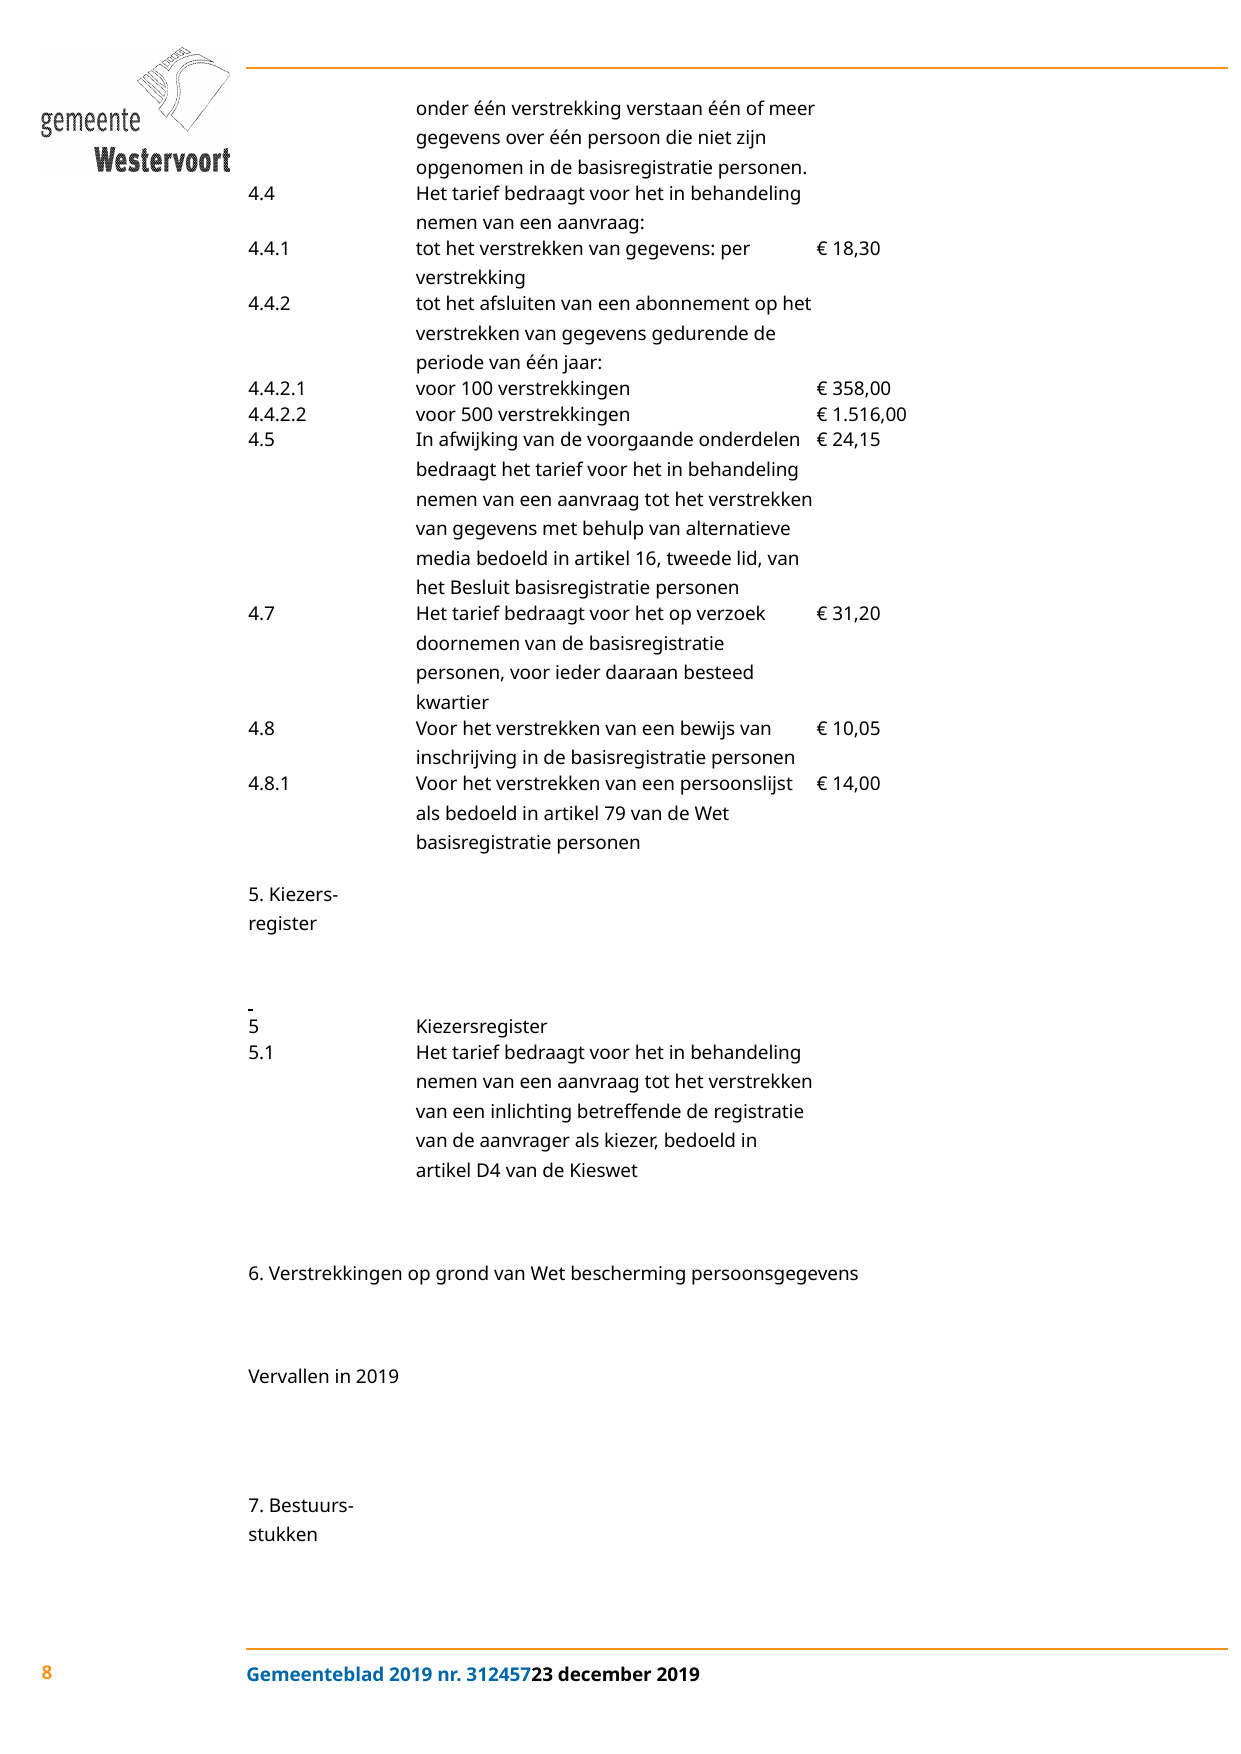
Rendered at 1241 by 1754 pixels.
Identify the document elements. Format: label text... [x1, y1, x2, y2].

table_cell 4.7 [248, 600, 416, 715]
table_cell [248, 1209, 416, 1234]
table_cell € 14,00 [816, 770, 984, 855]
table_cell In afwijking van de voorgaande onderdelen bedraagt het tarief voor het in behandeling nemen van een aanvraag tot het verstrekken van gegevens met behulp van alternatieve media bedoeld in artikel 16, tweede lid, van het Besluit basisregistratie personen [416, 427, 816, 600]
table_cell [816, 1235, 984, 1260]
table_cell [248, 1235, 416, 1260]
table_cell [248, 962, 416, 987]
table_cell 7. Bestuurs-stukken [248, 1492, 416, 1547]
table_cell voor 100 verstrekkingen [416, 375, 816, 401]
table_cell [416, 1235, 816, 1260]
table_cell [248, 1312, 416, 1337]
table_cell [816, 1363, 984, 1389]
table_cell 5 [248, 1013, 416, 1039]
table_cell [248, 1466, 416, 1492]
table_cell [816, 1415, 984, 1440]
table_cell 5.1 [248, 1039, 416, 1183]
table_cell [416, 1338, 816, 1363]
table_cell [248, 855, 416, 881]
table_cell [816, 1338, 984, 1363]
table_cell [416, 1183, 816, 1209]
table_cell [816, 1312, 984, 1337]
table_cell [816, 1209, 984, 1234]
table_cell € 24,15 [816, 427, 984, 600]
table_cell [416, 1573, 816, 1598]
table_cell Voor het verstrekken van een persoonslijst als bedoeld in artikel 79 van de Wet basisregistratie personen [416, 770, 816, 855]
table_cell [816, 881, 984, 936]
table_cell [816, 180, 984, 235]
table_cell [416, 1363, 816, 1389]
table_cell [416, 1415, 816, 1440]
table_cell [816, 1039, 984, 1183]
table_cell [416, 988, 816, 1013]
table_cell Vervallen in 2019 [248, 1363, 416, 1389]
table_cell [816, 1547, 984, 1573]
table_cell [816, 95, 984, 180]
picture [41, 47, 231, 172]
table_cell [816, 1573, 984, 1598]
table_cell [416, 1547, 816, 1573]
table_cell 4.4.2.2 [248, 401, 416, 427]
table_cell [416, 881, 816, 936]
table_cell [248, 1440, 416, 1466]
table_cell 4.8 [248, 715, 416, 770]
table_cell [816, 936, 984, 962]
table_cell [248, 1415, 416, 1440]
table_cell [816, 1440, 984, 1466]
table_cell Voor het verstrekken van een bewijs van inschrijving in de basisregistratie personen [416, 715, 816, 770]
table_cell [816, 1013, 984, 1039]
table_cell 4.4.1 [248, 235, 416, 290]
table_cell 4.4 [248, 180, 416, 235]
table_cell voor 500 verstrekkingen [416, 401, 816, 427]
table_cell [416, 1466, 816, 1492]
table_cell 4.4.2.1 [248, 375, 416, 401]
table_cell Het tarief bedraagt voor het op verzoek doornemen van de basisregistratie personen, voor ieder daaraan besteed kwartier [416, 600, 816, 715]
table_cell [816, 1389, 984, 1414]
table_cell onder één verstrekking verstaan één of meer gegevens over één persoon die niet zijn opgenomen in de basisregistratie personen. [416, 95, 816, 180]
table_cell [248, 1183, 416, 1209]
table_cell [416, 936, 816, 962]
table_cell 4.4.2 [248, 290, 416, 375]
table_cell [248, 1286, 416, 1312]
table_cell [248, 936, 416, 962]
table_cell [248, 988, 416, 1013]
table_cell Het tarief bedraagt voor het in behandeling nemen van een aanvraag: [416, 180, 816, 235]
table_cell Het tarief bedraagt voor het in behandeling nemen van een aanvraag tot het verstrekken van een inlichting betreffende de registratie van de aanvrager als kiezer, bedoeld in artikel D4 van de Kieswet [416, 1039, 816, 1183]
table_cell [248, 1338, 416, 1363]
table_cell [248, 1547, 416, 1573]
table_cell [416, 1209, 816, 1234]
table_cell [248, 95, 416, 180]
table_cell € 31,20 [816, 600, 984, 715]
table_cell tot het afsluiten van een abonnement op het verstrekken van gegevens gedurende de periode van één jaar: [416, 290, 816, 375]
table_cell [816, 1466, 984, 1492]
table_cell 5. Kiezers- register [248, 881, 416, 936]
table_cell [816, 1183, 984, 1209]
table_cell [248, 1389, 416, 1414]
table_cell [416, 962, 816, 987]
table_cell [816, 290, 984, 375]
table_cell [248, 1573, 416, 1598]
table_cell € 10,05 [816, 715, 984, 770]
table_cell [816, 962, 984, 987]
table_cell [416, 1492, 816, 1547]
table_cell tot het verstrekken van gegevens: per verstrekking [416, 235, 816, 290]
table_cell [416, 1286, 816, 1312]
table_cell [816, 1286, 984, 1312]
table_cell € 358,00 [816, 375, 984, 401]
table_cell 4.8.1 [248, 770, 416, 855]
table_cell 4.5 [248, 427, 416, 600]
table_cell € 1.516,00 [816, 401, 984, 427]
table_cell Kiezersregister [416, 1013, 816, 1039]
table_cell [816, 988, 984, 1013]
table_cell [816, 1492, 984, 1547]
table_cell [816, 855, 984, 881]
table_cell [416, 855, 816, 881]
table_cell [416, 1389, 816, 1414]
table_cell € 18,30 [816, 235, 984, 290]
table_cell [416, 1440, 816, 1466]
table_cell [416, 1312, 816, 1337]
table_cell 6. Verstrekkingen op grond van Wet bescherming persoonsgegevens [248, 1260, 984, 1286]
